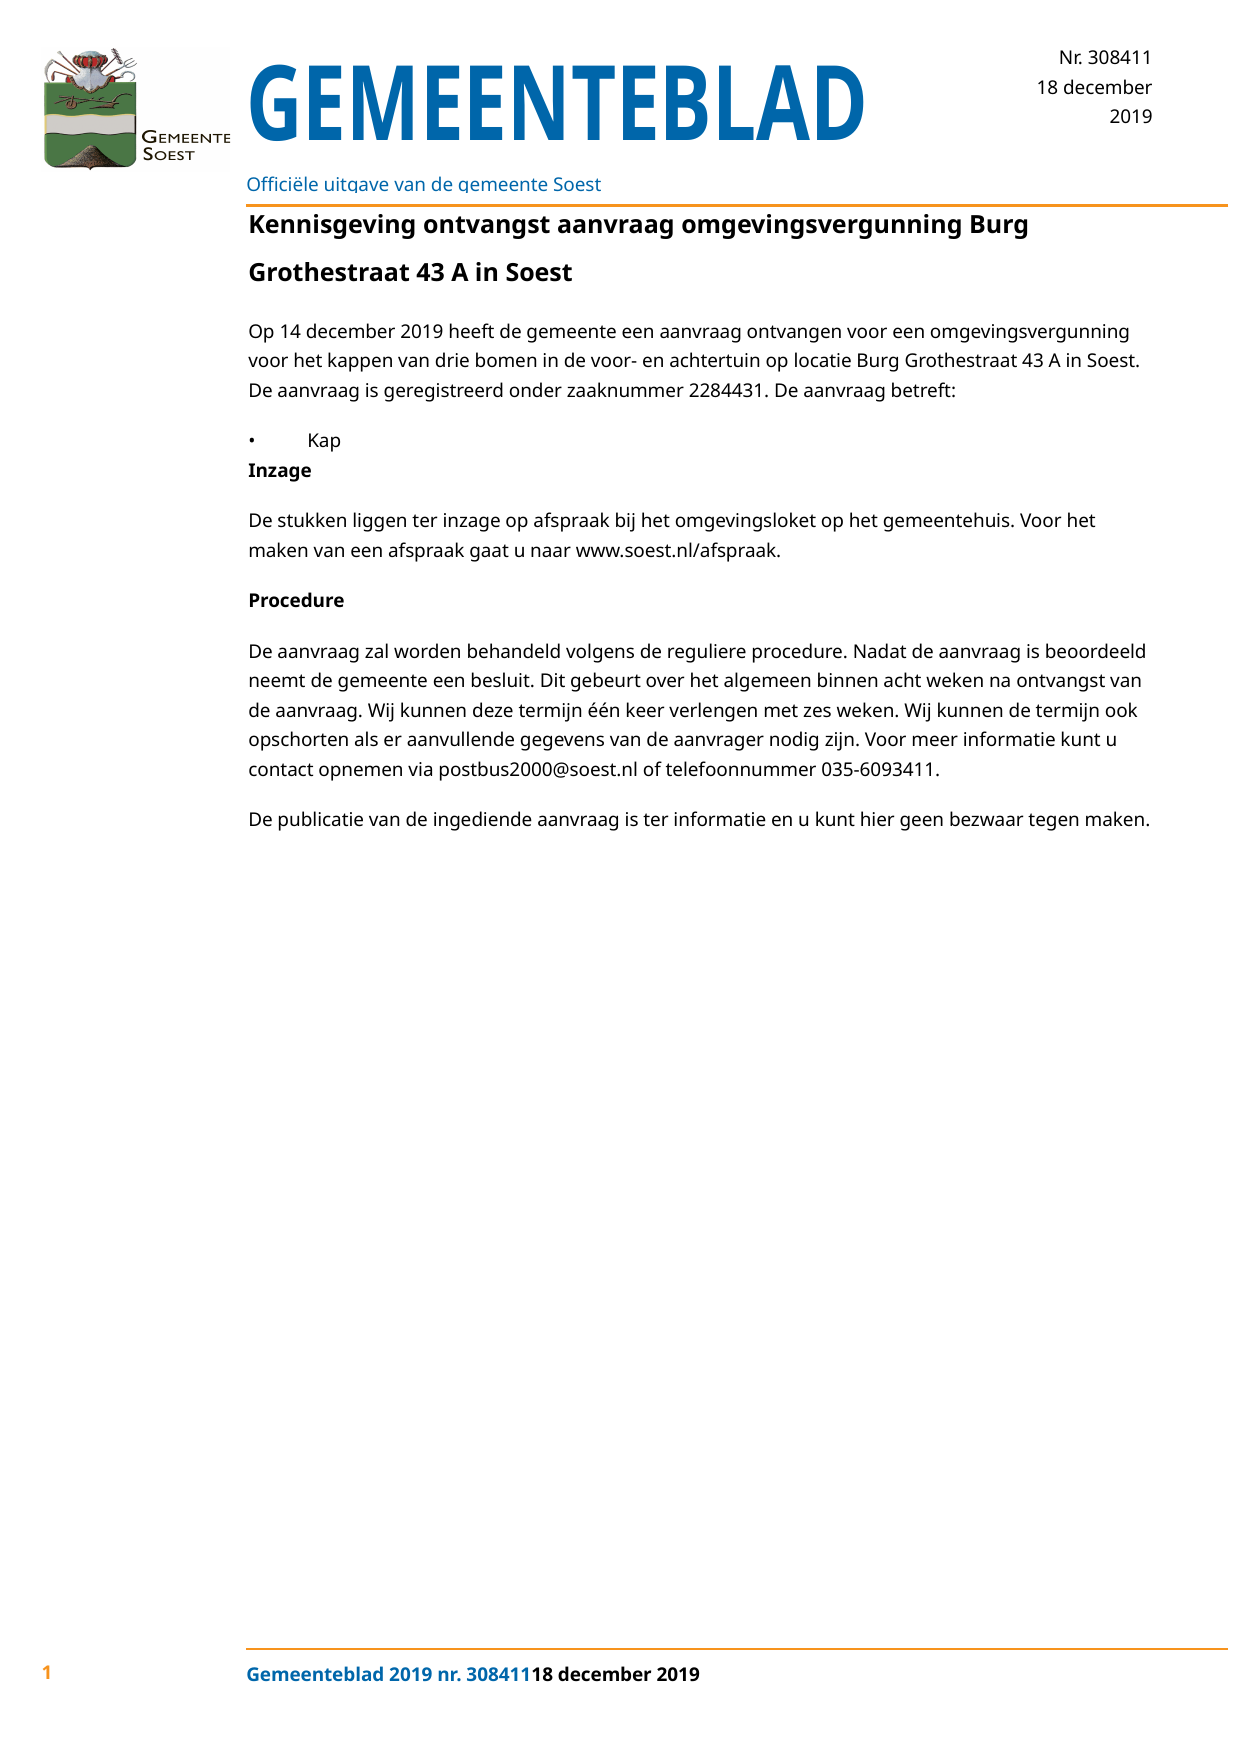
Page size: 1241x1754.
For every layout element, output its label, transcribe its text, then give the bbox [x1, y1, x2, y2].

text De aanvraag zal worden behandeld volgens de reguliere procedure. Nadat de aanvraag is beoordeeld neemt de gemeente een besluit. Dit gebeurt over het algemeen binnen acht weken na ontvangst van de aanvraag. Wij kunnen deze termijn één keer verlengen met zes weken. Wij kunnen de termijn ook opschorten als er aanvullende gegevens van de aanvrager nodig zijn. Voor meer informatie kunt u contact opnemen via postbus2000@soest.nl of telefoonnummer 035-6093411. [248, 638, 1152, 782]
text Kennisgeving ontvangst aanvraag omgevingsvergunning Burg Grothestraat 43 A in Soest [248, 207, 1152, 288]
text Inzage [248, 457, 1152, 483]
text De stukken liggen ter inzage op afspraak bij het omgevingsloket op het gemeentehuis. Voor het maken van een afspraak gaat u naar www.soest.nl/afspraak. [248, 507, 1152, 563]
list Kap [248, 427, 1152, 453]
text De publicatie van de ingediende aanvraag is ter informatie en u kunt hier geen bezwaar tegen maken. [248, 807, 1152, 832]
text Op 14 december 2019 heeft de gemeente een aanvraag ontvangen voor een omgevingsvergunning voor het kappen van drie bomen in de voor- en achtertuin op locatie Burg Grothestraat 43 A in Soest. De aanvraag is geregistreerd onder zaaknummer 2284431. De aanvraag betreft: [248, 318, 1152, 403]
picture [41, 47, 231, 172]
text Procedure [248, 587, 1152, 613]
